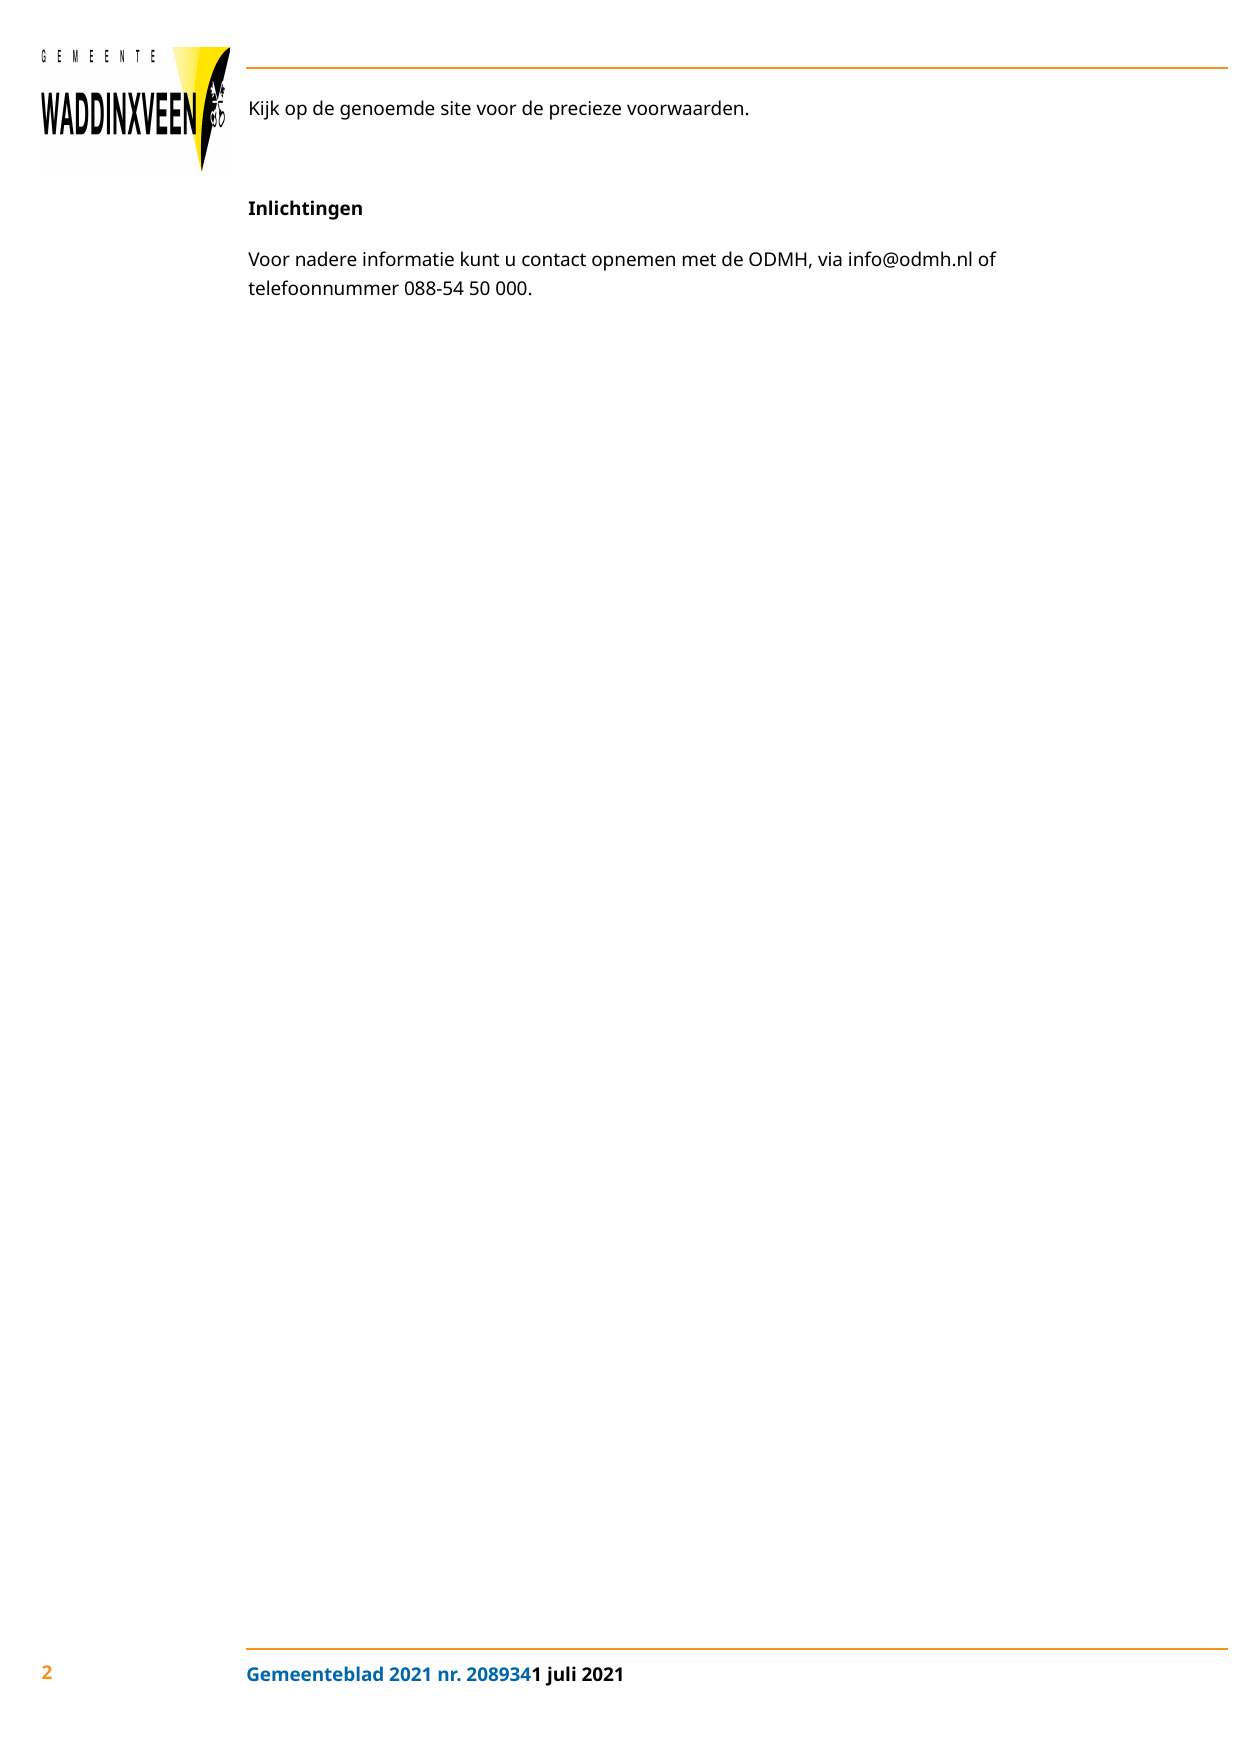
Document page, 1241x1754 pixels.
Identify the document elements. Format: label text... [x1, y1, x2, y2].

text Inlichtingen [248, 196, 1152, 221]
text Kijk op de genoemde site voor de precieze voorwaarden. [248, 95, 1152, 121]
picture [41, 47, 231, 172]
text Voor nadere informatie kunt u contact opnemen met de ODMH, via info@odmh.nl of telefoonnummer 088-54 50 000. [248, 246, 1152, 301]
